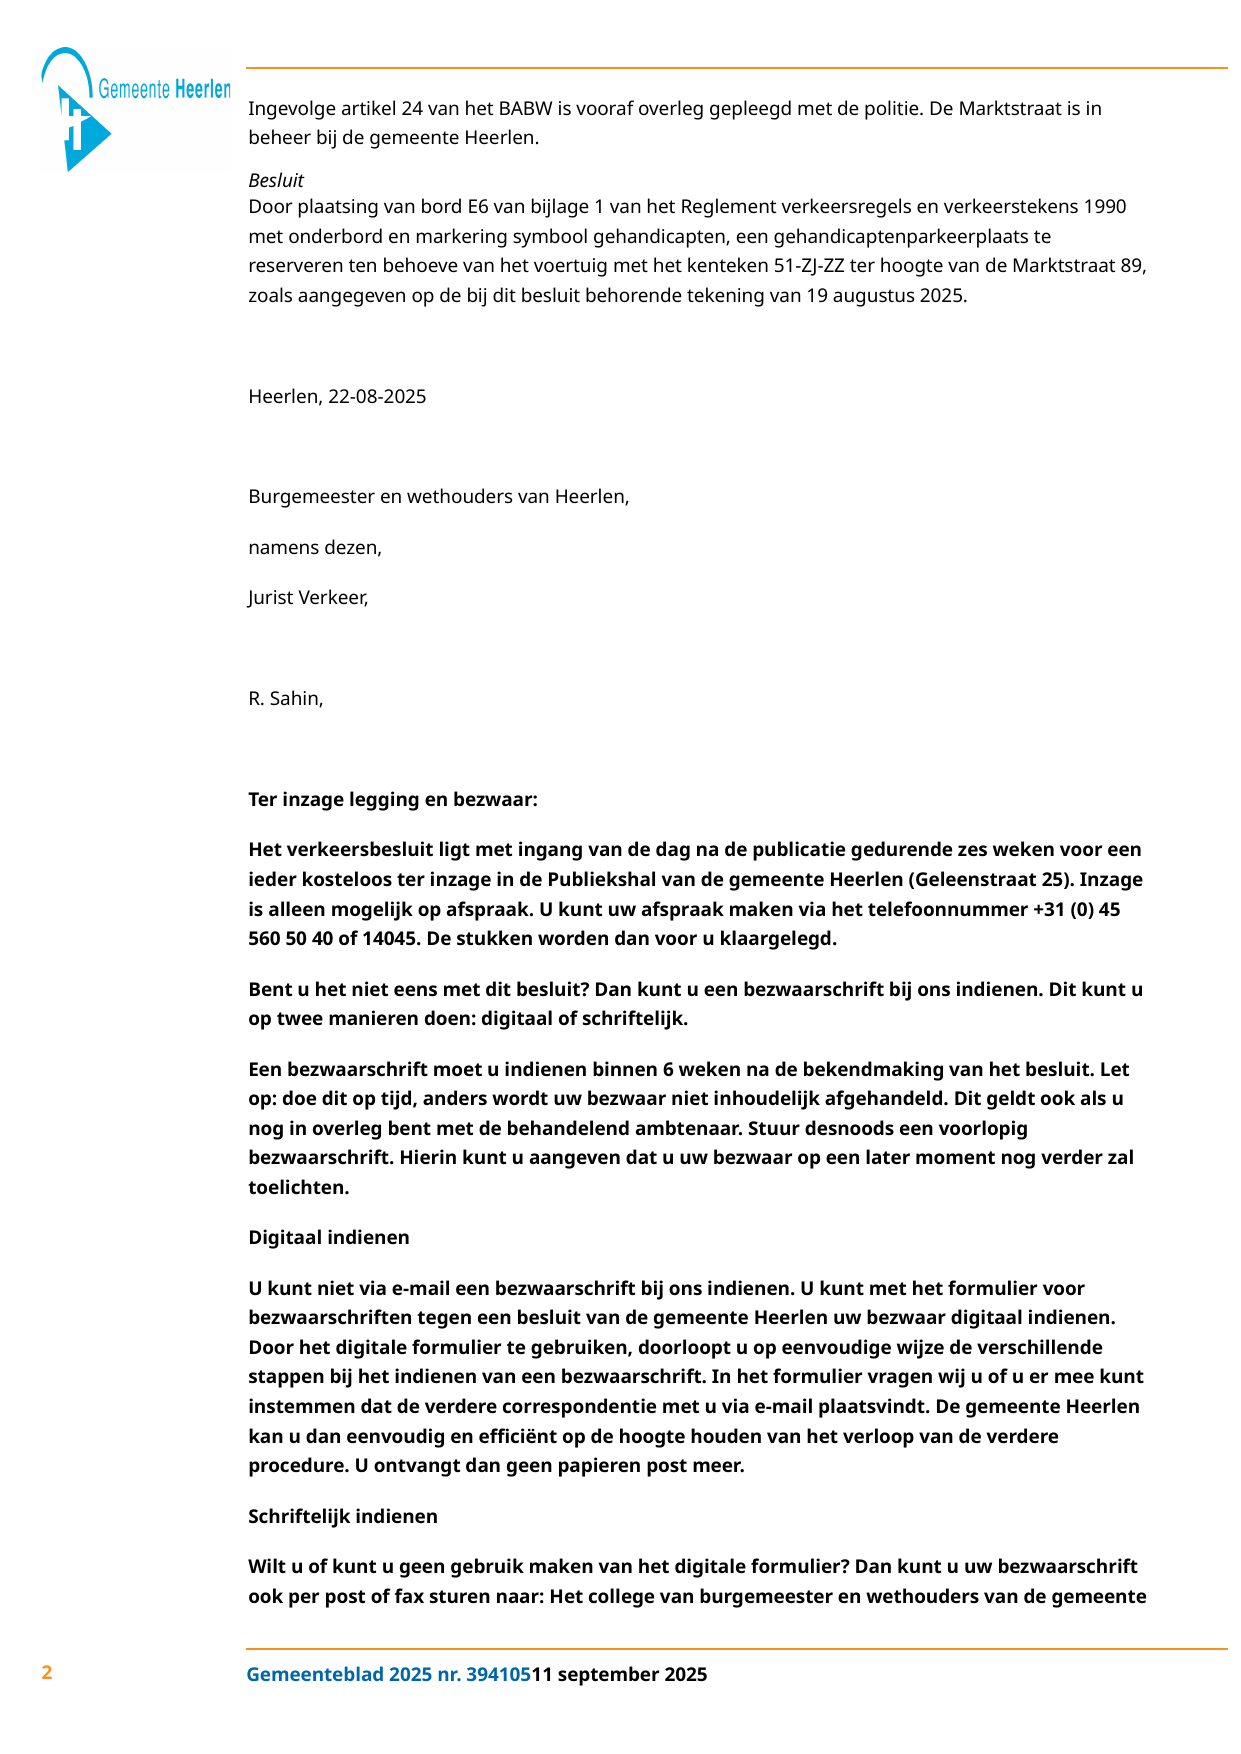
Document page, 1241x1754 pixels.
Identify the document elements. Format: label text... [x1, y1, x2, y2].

text Wilt u of kunt u geen gebruik maken van het digitale formulier? Dan kunt u uw bezwaarschrift ook per post of fax sturen naar: Het college van burgemeester en wethouders van de gemeente [248, 1553, 1152, 1608]
text Door plaatsing van bord E6 van bijlage 1 van het Reglement verkeersregels en verkeerstekens 1990 met onderbord en markering symbool gehandicapten, een gehandicaptenparkeerplaats te reserveren ten behoeve van het voertuig met het kenteken 51-ZJ-ZZ ter hoogte van de Marktstraat 89, zoals aangegeven op de bij dit besluit behorende tekening van 19 augustus 2025. [248, 193, 1152, 308]
text Heerlen, 22-08-2025 [248, 383, 1152, 408]
text Digitaal indienen [248, 1224, 1152, 1250]
text Besluit [248, 167, 1152, 193]
text Burgemeester en wethouders van Heerlen, [248, 484, 1152, 509]
text Schriftelijk indienen [248, 1503, 1152, 1528]
picture [41, 47, 231, 172]
text Het verkeersbesluit ligt met ingang van de dag na de publicatie gedurende zes weken voor een ieder kosteloos ter inzage in de Publiekshal van de gemeente Heerlen (Geleenstraat 25). Inzage is alleen mogelijk op afspraak. U kunt uw afspraak maken via het telefoonnummer +31 (0) 45 560 50 40 of 14045. De stukken worden dan voor u klaargelegd. [248, 837, 1152, 951]
text namens dezen, [248, 534, 1152, 560]
picture [41, 47, 59, 70]
text R. Sahin, [248, 685, 1152, 711]
text U kunt niet via e-mail een bezwaarschrift bij ons indienen. U kunt met het formulier voor bezwaarschriften tegen een besluit van de gemeente Heerlen uw bezwaar digitaal indienen. Door het digitale formulier te gebruiken, doorloopt u op eenvoudige wijze de verschillende stappen bij het indienen van een bezwaarschrift. In het formulier vragen wij u of u er mee kunt instemmen dat de verdere correspondentie met u via e-mail plaatsvindt. De gemeente Heerlen kan u dan eenvoudig en efficiënt op de hoogte houden van het verloop van de verdere procedure. U ontvangt dan geen papieren post meer. [248, 1275, 1152, 1478]
text Ter inzage legging en bezwaar: [248, 786, 1152, 812]
text Ingevolge artikel 24 van het BABW is vooraf overleg gepleegd met de politie. De Marktstraat is in beheer bij de gemeente Heerlen. [248, 95, 1152, 150]
text Jurist Verkeer, [248, 584, 1152, 610]
text Een bezwaarschrift moet u indienen binnen 6 weken na de bekendmaking van het besluit. Let op: doe dit op tijd, anders wordt uw bezwaar niet inhoudelijk afgehandeld. Dit geldt ook als u nog in overleg bent met de behandelend ambtenaar. Stuur desnoods een voorlopig bezwaarschrift. Hierin kunt u aangeven dat u uw bezwaar op een later moment nog verder zal toelichten. [248, 1056, 1152, 1200]
text Bent u het niet eens met dit besluit? Dan kunt u een bezwaarschrift bij ons indienen. Dit kunt u op twee manieren doen: digitaal of schriftelijk. [248, 976, 1152, 1031]
